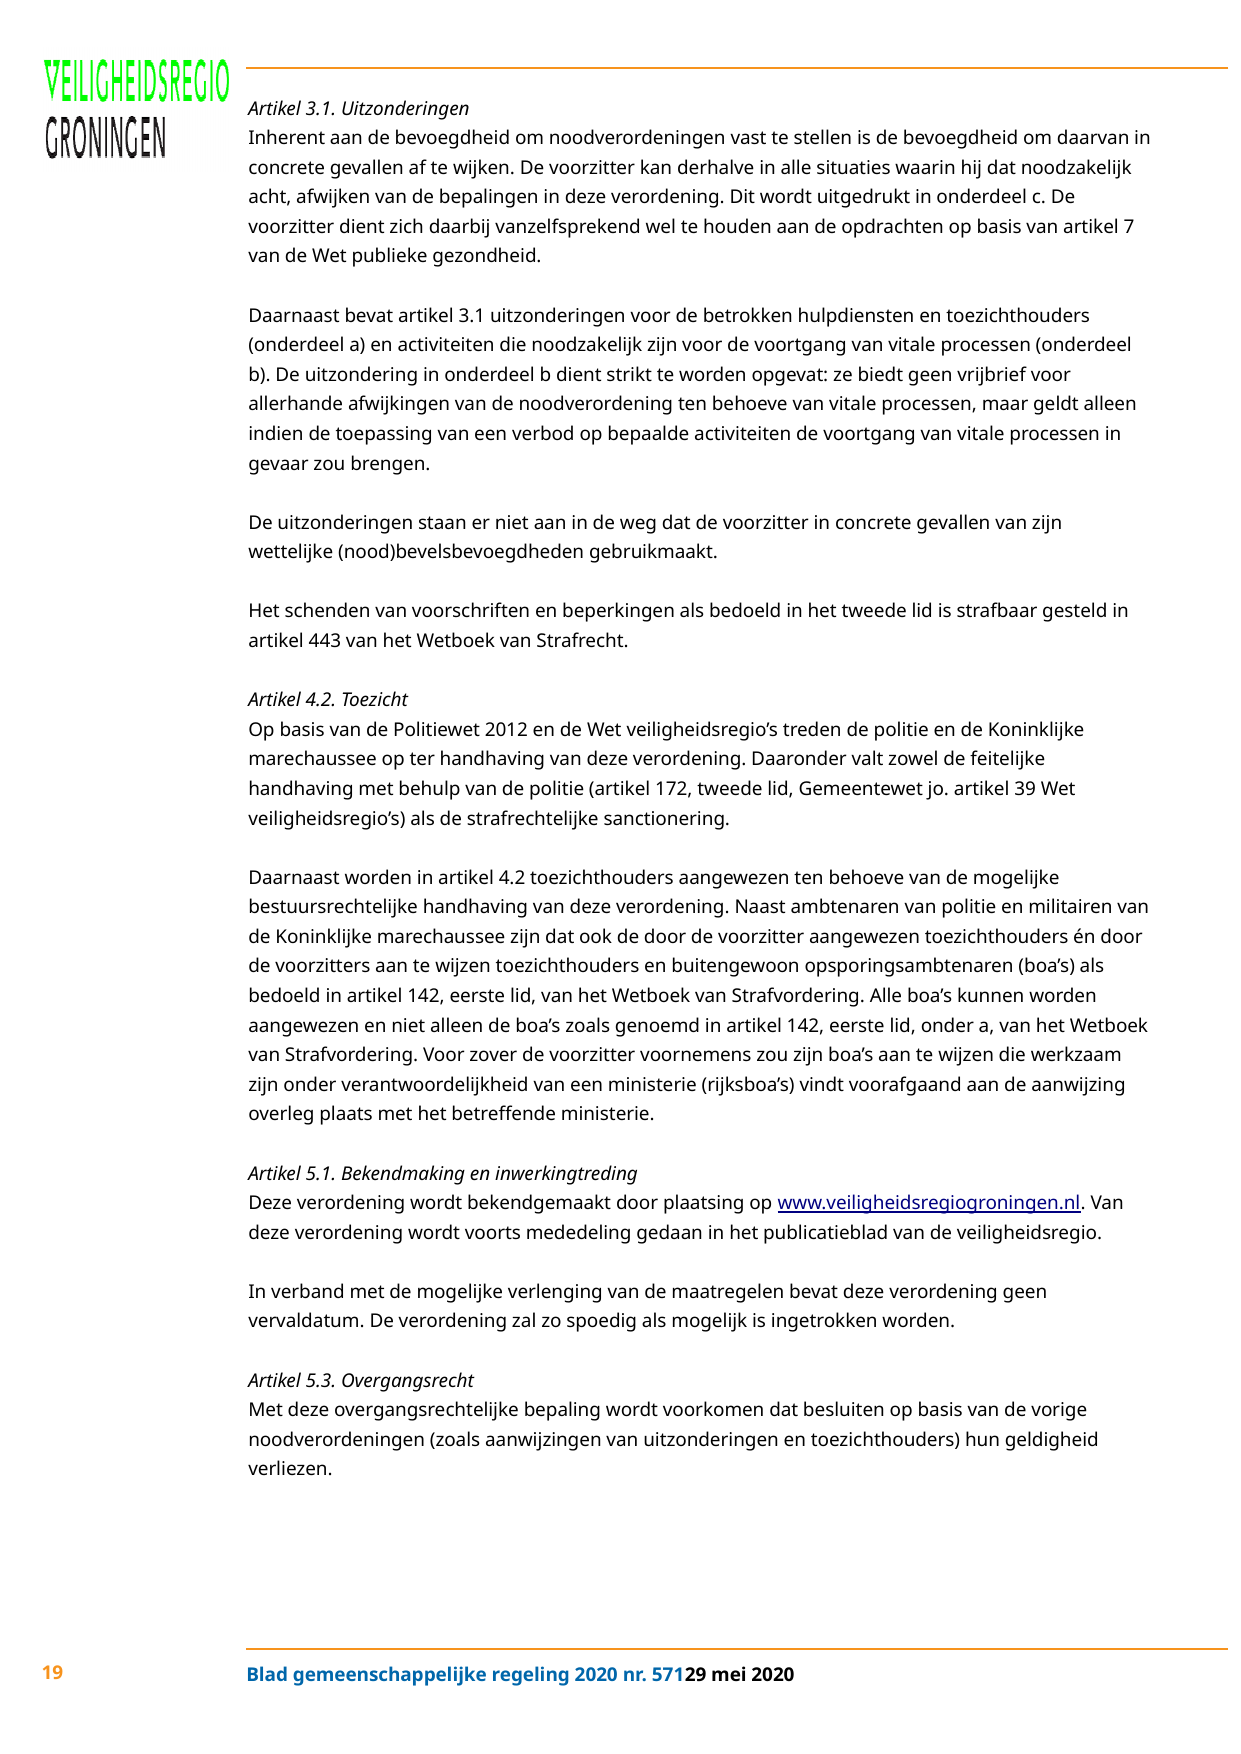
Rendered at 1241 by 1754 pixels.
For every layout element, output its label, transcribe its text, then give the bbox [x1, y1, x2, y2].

text Inherent aan de bevoegdheid om noodverordeningen vast te stellen is de bevoegdheid om daarvan in concrete gevallen af te wijken. De voorzitter kan derhalve in alle situaties waarin hij dat noodzakelijk acht, afwijken van de bepalingen in deze verordening. Dit wordt uitgedrukt in onderdeel c. De voorzitter dient zich daarbij vanzelfsprekend wel te houden aan de opdrachten op basis van artikel 7 van de Wet publieke gezondheid. [248, 124, 1152, 268]
text Met deze overgangsrechtelijke bepaling wordt voorkomen dat besluiten op basis van de vorige noodverordeningen (zoals aanwijzingen van uitzonderingen en toezichthouders) hun geldigheid verliezen. [248, 1396, 1152, 1481]
text In verband met de mogelijke verlenging van de maatregelen bevat deze verordening geen vervaldatum. De verordening zal zo spoedig als mogelijk is ingetrokken worden. [248, 1278, 1152, 1333]
text Daarnaast worden in artikel 4.2 toezichthouders aangewezen ten behoeve van de mogelijke bestuursrechtelijke handhaving van deze verordening. Naast ambtenaren van politie en militairen van de Koninklijke marechaussee zijn dat ook de door de voorzitter aangewezen toezichthouders én door de voorzitters aan te wijzen toezichthouders en buitengewoon opsporingsambtenaren (boa’s) als bedoeld in artikel 142, eerste lid, van het Wetboek van Strafvordering. Alle boa’s kunnen worden aangewezen en niet alleen de boa’s zoals genoemd in artikel 142, eerste lid, onder a, van het Wetboek van Strafvordering. Voor zover de voorzitter voornemens zou zijn boa’s aan te wijzen die werkzaam zijn onder verantwoordelijkheid van een ministerie (rijksboa’s) vindt voorafgaand aan de aanwijzing overleg plaats met het betreffende ministerie. [248, 864, 1152, 1126]
picture [41, 47, 231, 172]
text De uitzonderingen staan er niet aan in de weg dat de voorzitter in concrete gevallen van zijn wettelijke (nood)bevelsbevoegdheden gebruikmaakt. [248, 509, 1152, 564]
text Artikel 3.1. Uitzonderingen [248, 95, 1152, 121]
text Deze verordening wordt bekendgemaakt door plaatsing op www.veiligheidsregiogroningen.nl. Van deze verordening wordt voorts mededeling gedaan in het publicatieblad van de veiligheidsregio. [248, 1189, 1152, 1245]
text Daarnaast bevat artikel 3.1 uitzonderingen voor de betrokken hulpdiensten en toezichthouders (onderdeel a) en activiteiten die noodzakelijk zijn voor de voortgang van vitale processen (onderdeel b). De uitzondering in onderdeel b dient strikt te worden opgevat: ze biedt geen vrijbrief voor allerhande afwijkingen van de noodverordening ten behoeve van vitale processen, maar geldt alleen indien de toepassing van een verbod op bepaalde activiteiten de voortgang van vitale processen in gevaar zou brengen. [248, 302, 1152, 476]
text Artikel 5.1. Bekendmaking en inwerkingtreding [248, 1160, 1152, 1186]
text Artikel 4.2. Toezicht [248, 686, 1152, 712]
text Op basis van de Politiewet 2012 en de Wet veiligheidsregio’s treden de politie en de Koninklijke marechaussee op ter handhaving van deze verordening. Daaronder valt zowel de feitelijke handhaving met behulp van de politie (artikel 172, tweede lid, Gemeentewet jo. artikel 39 Wet veiligheidsregio’s) als de strafrechtelijke sanctionering. [248, 716, 1152, 831]
text Het schenden van voorschriften en beperkingen als bedoeld in het tweede lid is strafbaar gesteld in artikel 443 van het Wetboek van Strafrecht. [248, 598, 1152, 653]
text Artikel 5.3. Overgangsrecht [248, 1367, 1152, 1393]
